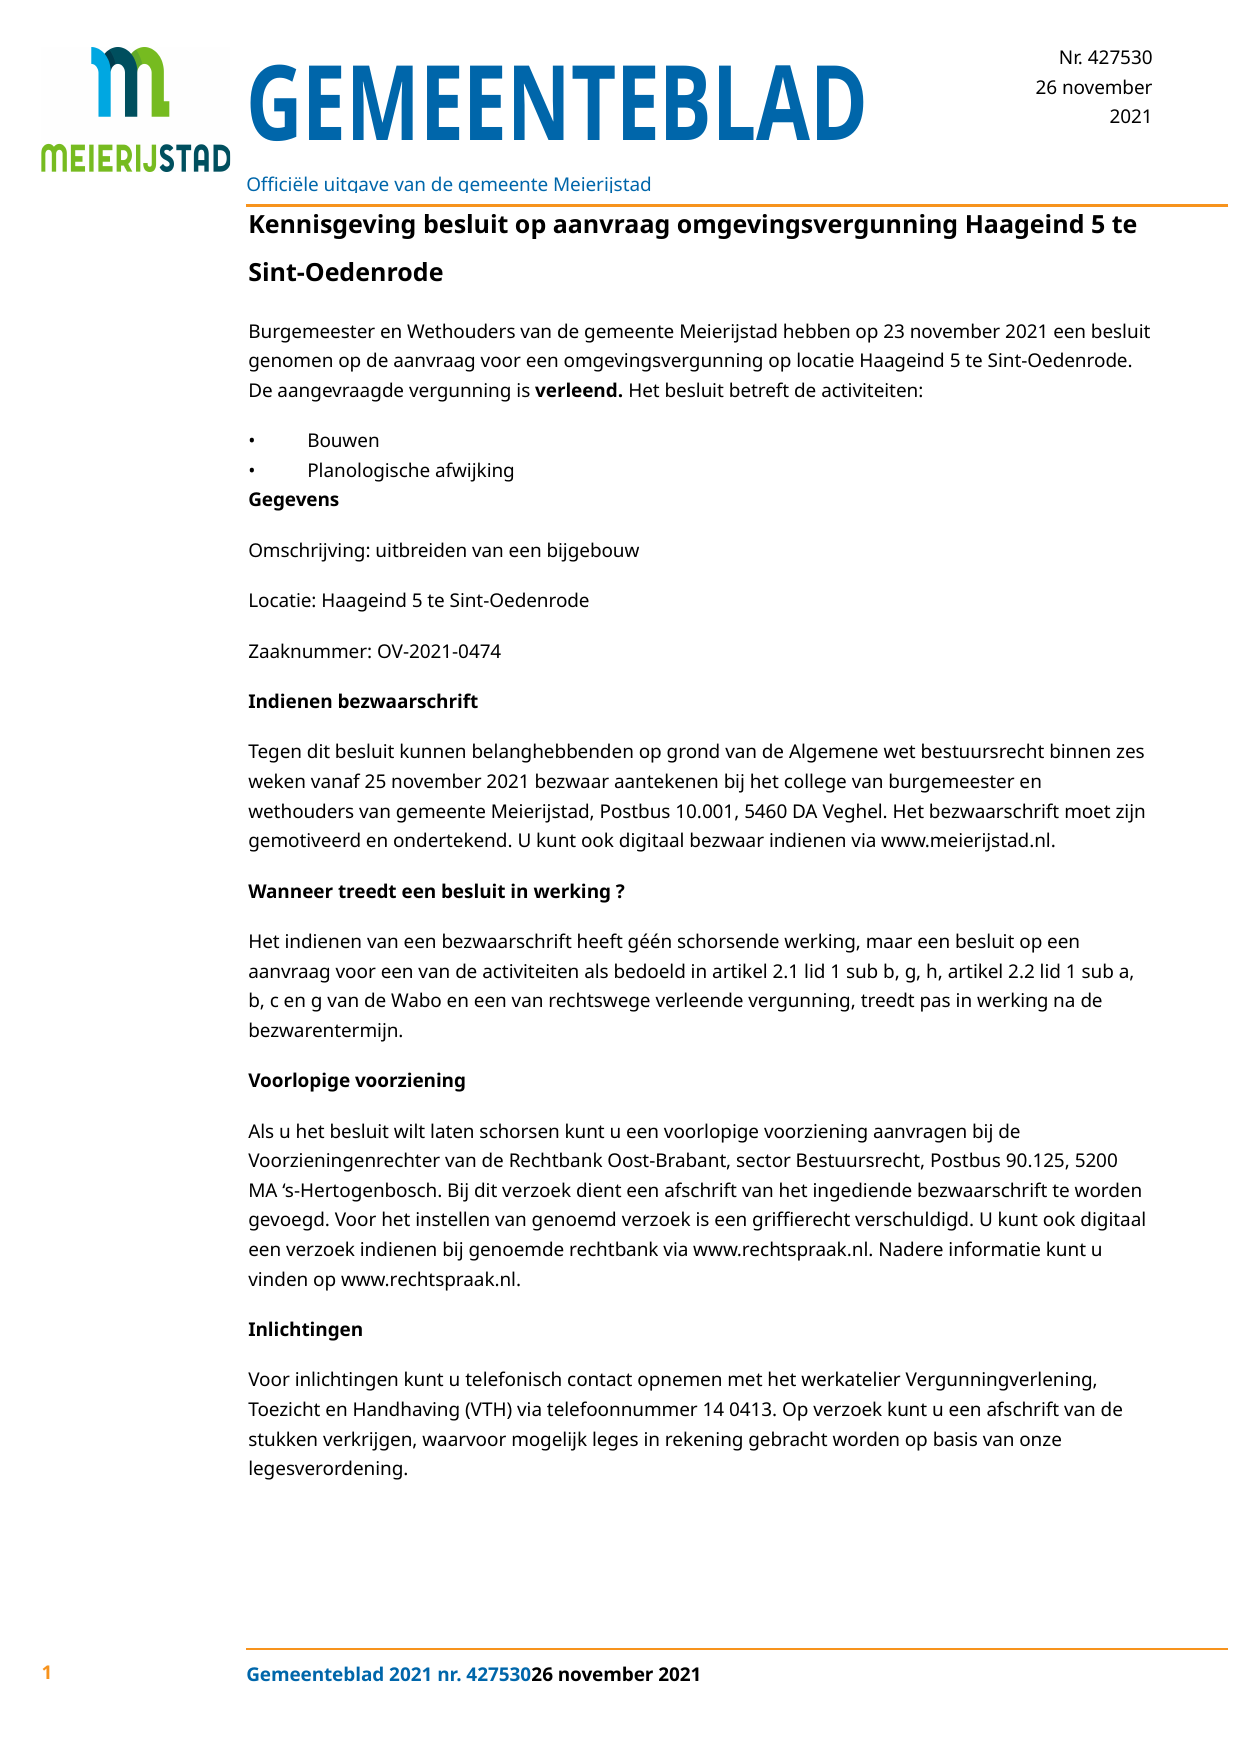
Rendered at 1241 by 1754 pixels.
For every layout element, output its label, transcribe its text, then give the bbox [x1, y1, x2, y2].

text Tegen dit besluit kunnen belanghebbenden op grond van de Algemene wet bestuursrecht binnen zes weken vanaf 25 november 2021 bezwaar aantekenen bij het college van burgemeester en wethouders van gemeente Meierijstad, Postbus 10.001, 5460 DA Veghel. Het bezwaarschrift moet zijn gemotiveerd en ondertekend. U kunt ook digitaal bezwaar indienen via www.meierijstad.nl. [248, 739, 1152, 853]
text Wanneer treedt een besluit in werking ? [248, 878, 1152, 904]
list Bouwen [248, 427, 1152, 453]
text Omschrijving: uitbreiden van een bijgebouw [248, 537, 1152, 563]
text Inlichtingen [248, 1316, 1152, 1342]
text Indienen bezwaarschrift [248, 688, 1152, 714]
text Locatie: Haageind 5 te Sint-Oedenrode [248, 587, 1152, 613]
list Planologische afwijking [248, 457, 1152, 483]
text Het indienen van een bezwaarschrift heeft géén schorsende werking, maar een besluit op een aanvraag voor een van de activiteiten als bedoeld in artikel 2.1 lid 1 sub b, g, h, artikel 2.2 lid 1 sub a, b, c en g van de Wabo en een van rechtswege verleende vergunning, treedt pas in werking na de bezwarentermijn. [248, 928, 1152, 1043]
picture [41, 47, 231, 172]
text Zaaknummer: OV-2021-0474 [248, 638, 1152, 664]
text Gegevens [248, 487, 1152, 512]
text Voor inlichtingen kunt u telefonisch contact opnemen met het werkatelier Vergunningverlening, Toezicht en Handhaving (VTH) via telefoonnummer 14 0413. Op verzoek kunt u een afschrift van de stukken verkrijgen, waarvoor mogelijk leges in rekening gebracht worden op basis van onze legesverordening. [248, 1367, 1152, 1481]
text Als u het besluit wilt laten schorsen kunt u een voorlopige voorziening aanvragen bij de Voorzieningenrechter van de Rechtbank Oost-Brabant, sector Bestuursrecht, Postbus 90.125, 5200 MA ‘s-Hertogenbosch. Bij dit verzoek dient een afschrift van het ingediende bezwaarschrift te worden gevoegd. Voor het instellen van genoemd verzoek is een griffierecht verschuldigd. U kunt ook digitaal een verzoek indienen bij genoemde rechtbank via www.rechtspraak.nl. Nadere informatie kunt u vinden op www.rechtspraak.nl. [248, 1118, 1152, 1292]
text Kennisgeving besluit op aanvraag omgevingsvergunning Haageind 5 te Sint-Oedenrode [248, 207, 1152, 288]
text Burgemeester en Wethouders van de gemeente Meierijstad hebben op 23 november 2021 een besluit genomen op de aanvraag voor een omgevingsvergunning op locatie Haageind 5 te Sint-Oedenrode. De aangevraagde vergunning is verleend. Het besluit betreft de activiteiten: [248, 318, 1152, 403]
text Voorlopige voorziening [248, 1067, 1152, 1093]
